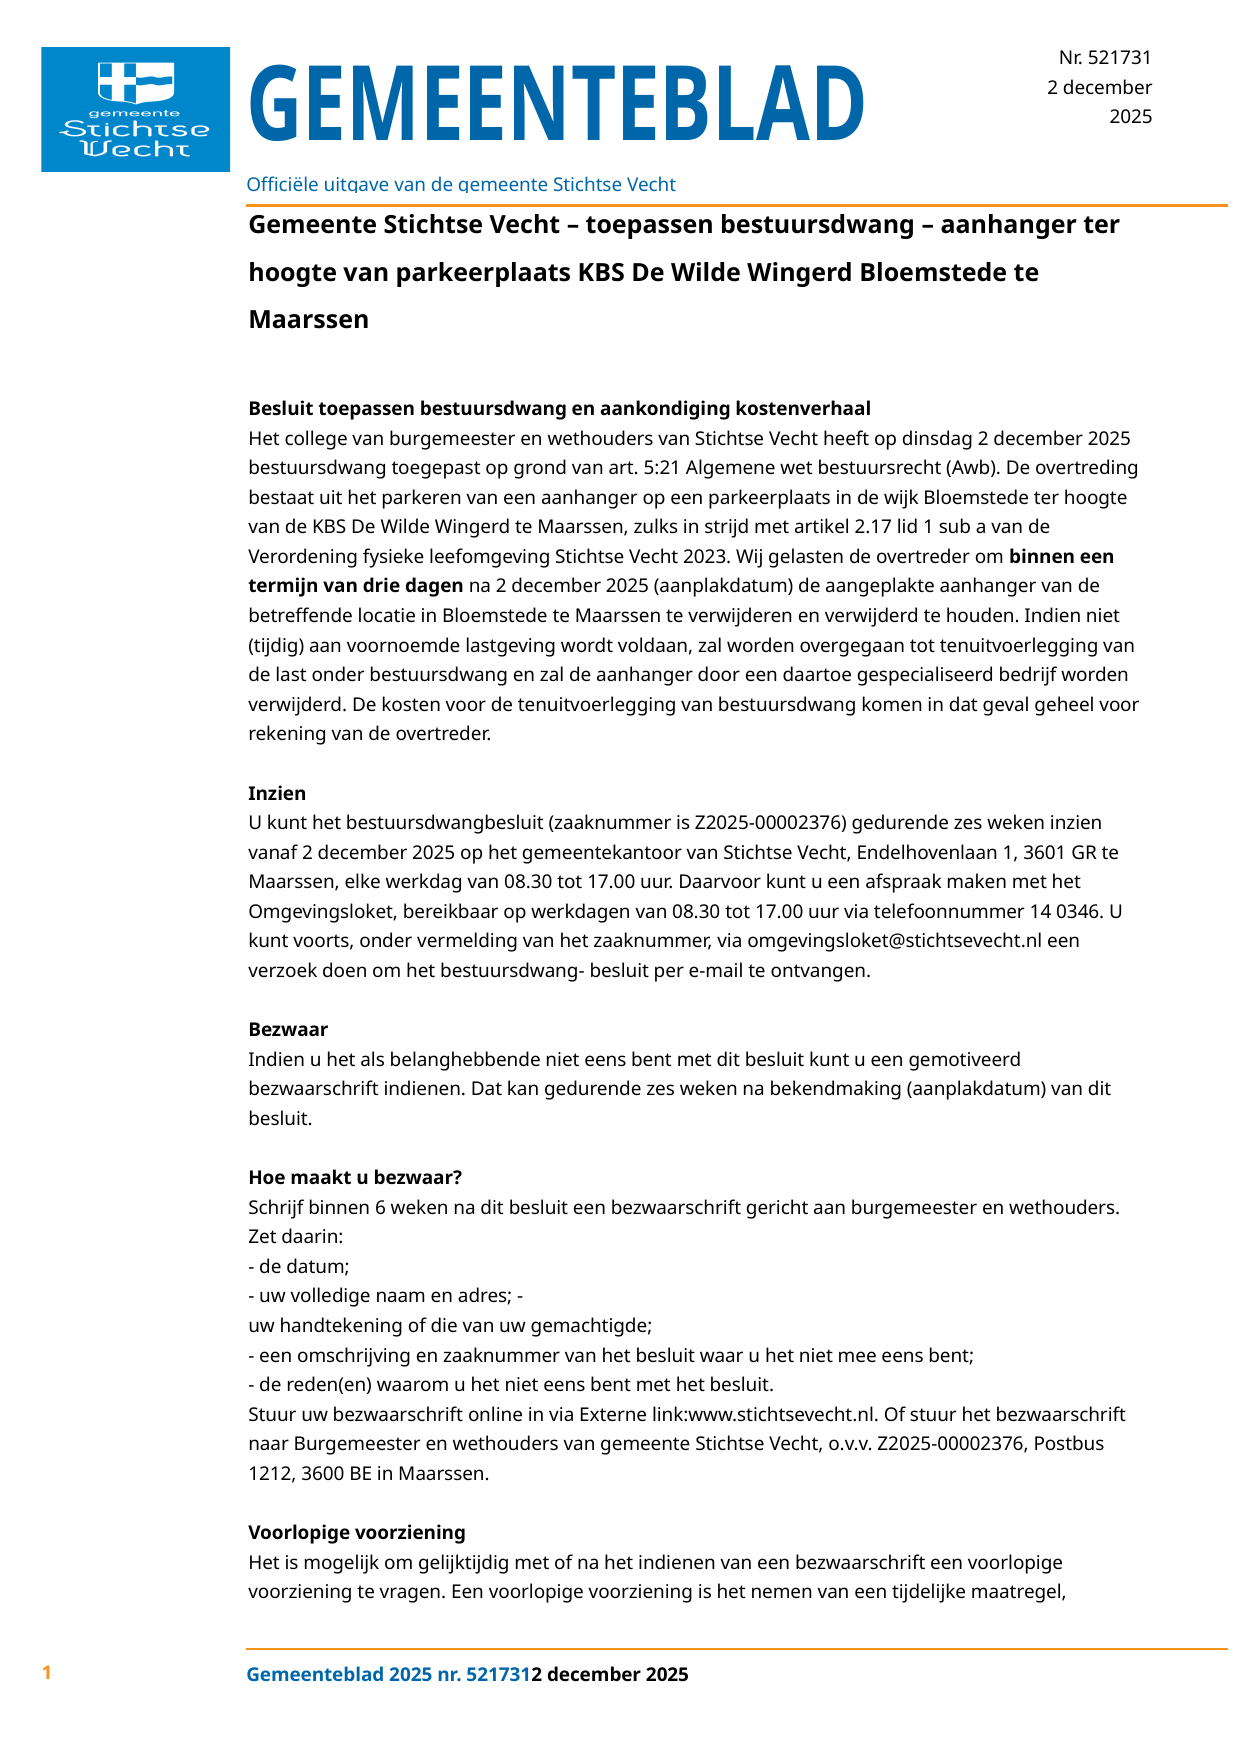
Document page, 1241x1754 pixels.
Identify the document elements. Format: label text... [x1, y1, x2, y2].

text Gemeente Stichtse Vecht – toepassen bestuursdwang – aanhanger ter hoogte van parkeerplaats KBS De Wilde Wingerd Bloemstede te Maarssen [248, 207, 1152, 336]
text Hoe maakt u bezwaar? [248, 1164, 1152, 1190]
picture [137, 63, 174, 103]
text Stuur uw bezwaarschrift online in via Externe link:www.stichtsevecht.nl. Of stuur het bezwaarschrift naar Burgemeester en wethouders van gemeente Stichtse Vecht, o.v.v. Z2025-00002376, Postbus 1212, 3600 BE in Maarssen. [248, 1401, 1152, 1486]
text Het is mogelijk om gelijktijdig met of na het indienen van een bezwaarschrift een voorlopige voorziening te vragen. Een voorlopige voorziening is het nemen van een tijdelijke maatregel, [248, 1549, 1152, 1604]
text Schrijf binnen 6 weken na dit besluit een bezwaarschrift gericht aan burgemeester en wethouders. Zet daarin: [248, 1194, 1152, 1249]
text Inzien [248, 780, 1152, 805]
text - de reden(en) waarom u het niet eens bent met het besluit. [248, 1371, 1152, 1397]
text Bezwaar [248, 1016, 1152, 1042]
text - de datum; [248, 1253, 1152, 1279]
text Indien u het als belanghebbende niet eens bent met dit besluit kunt u een gemotiveerd bezwaarschrift indienen. Dat kan gedurende zes weken na bekendmaking (aanplakdatum) van dit besluit. [248, 1046, 1152, 1131]
text Voorlopige voorziening [248, 1519, 1152, 1545]
text - uw volledige naam en adres; - [248, 1283, 1152, 1308]
text Besluit toepassen bestuursdwang en aankondiging kostenverhaal [248, 395, 1152, 421]
text - een omschrijving en zaaknummer van het besluit waar u het niet mee eens bent; [248, 1342, 1152, 1367]
picture [99, 63, 135, 101]
text U kunt het bestuursdwangbesluit (zaaknummer is Z2025-00002376) gedurende zes weken inzien vanaf 2 december 2025 op het gemeentekantoor van Stichtse Vecht, Endelhovenlaan 1, 3601 GR te Maarssen, elke werkdag van 08.30 tot 17.00 uur. Daarvoor kunt u een afspraak maken met het Omgevingsloket, bereikbaar op werkdagen van 08.30 tot 17.00 uur via telefoonnummer 14 0346. U kunt voorts, onder vermelding van het zaaknummer, via omgevingsloket@stichtsevecht.nl een verzoek doen om het bestuursdwang- besluit per e-mail te ontvangen. [248, 809, 1152, 983]
text uw handtekening of die van uw gemachtigde; [248, 1312, 1152, 1338]
text Het college van burgemeester en wethouders van Stichtse Vecht heeft op dinsdag 2 december 2025 bestuursdwang toegepast op grond van art. 5:21 Algemene wet bestuursrecht (Awb). De overtreding bestaat uit het parkeren van een aanhanger op een parkeerplaats in de wijk Bloemstede ter hoogte van de KBS De Wilde Wingerd te Maarssen, zulks in strijd met artikel 2.17 lid 1 sub a van de Verordening fysieke leefomgeving Stichtse Vecht 2023. Wij gelasten de overtreder om binnen een termijn van drie dagen na 2 december 2025 (aanplakdatum) de aangeplakte aanhanger van de betreffende locatie in Bloemstede te Maarssen te verwijderen en verwijderd te houden. Indien niet (tijdig) aan voornoemde lastgeving wordt voldaan, zal worden overgegaan tot tenuitvoerlegging van de last onder bestuursdwang en zal de aanhanger door een daartoe gespecialiseerd bedrijf worden verwijderd. De kosten voor de tenuitvoerlegging van bestuursdwang komen in dat geval geheel voor rekening van de overtreder. [248, 425, 1152, 746]
